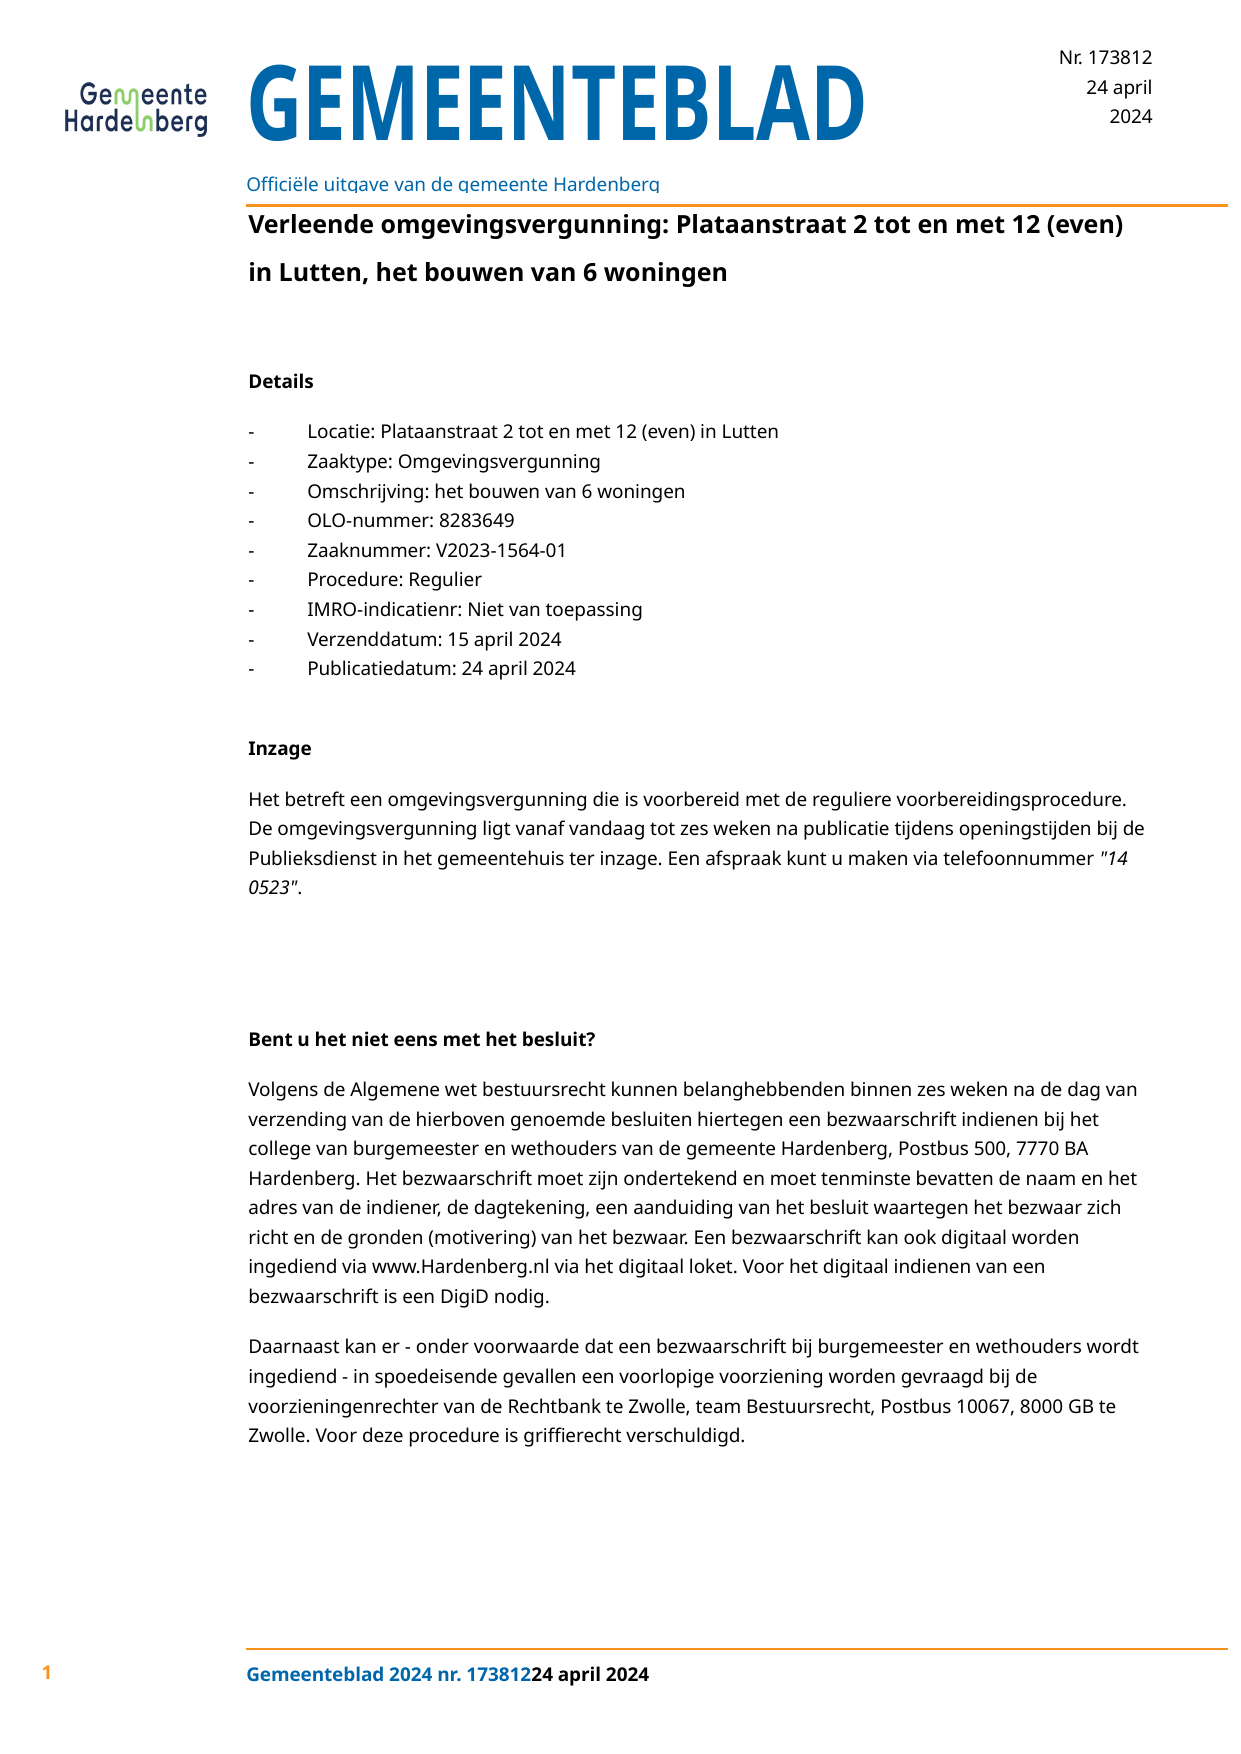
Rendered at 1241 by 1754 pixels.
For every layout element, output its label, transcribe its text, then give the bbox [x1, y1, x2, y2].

list Locatie: Plataanstraat 2 tot en met 12 (even) in Lutten [248, 419, 1152, 444]
text Het betreft een omgevingsvergunning die is voorbereid met de reguliere voorbereidingsprocedure. De omgevingsvergunning ligt vanaf vandaag tot zes weken na publicatie tijdens openingstijden bij de Publieksdienst in het gemeentehuis ter inzage. Een afspraak kunt u maken via telefoonnummer "14 0523". [248, 786, 1152, 900]
text Bent u het niet eens met het besluit? [248, 1026, 1152, 1052]
list Omschrijving: het bouwen van 6 woningen [248, 478, 1152, 504]
list Procedure: Regulier [248, 567, 1152, 592]
text Verleende omgevingsvergunning: Plataanstraat 2 tot en met 12 (even) in Lutten, het bouwen van 6 woningen [248, 207, 1152, 288]
text Inzage [248, 735, 1152, 761]
text Volgens de Algemene wet bestuursrecht kunnen belanghebbenden binnen zes weken na de dag van verzending van de hierboven genoemde besluiten hiertegen een bezwaarschrift indienen bij het college van burgemeester en wethouders van de gemeente Hardenberg, Postbus 500, 7770 BA Hardenberg. Het bezwaarschrift moet zijn ondertekend en moet tenminste bevatten de naam en het adres van de indiener, de dagtekening, een aanduiding van het besluit waartegen het bezwaar zich richt en de gronden (motivering) van het bezwaar. Een bezwaarschrift kan ook digitaal worden ingediend via www.Hardenberg.nl via het digitaal loket. Voor het digitaal indienen van een bezwaarschrift is een DigiD nodig. [248, 1076, 1152, 1309]
list Verzenddatum: 15 april 2024 [248, 626, 1152, 652]
list Zaaktype: Omgevingsvergunning [248, 448, 1152, 474]
picture [41, 47, 231, 172]
text Daarnaast kan er - onder voorwaarde dat een bezwaarschrift bij burgemeester en wethouders wordt ingediend - in spoedeisende gevallen een voorlopige voorziening worden gevraagd bij de voorzieningenrechter van de Rechtbank te Zwolle, team Bestuursrecht, Postbus 10067, 8000 GB te Zwolle. Voor deze procedure is griffierecht verschuldigd. [248, 1334, 1152, 1448]
text Details [248, 368, 1152, 394]
list OLO-nummer: 8283649 [248, 507, 1152, 533]
list Publicatiedatum: 24 april 2024 [248, 655, 1152, 681]
list Zaaknummer: V2023-1564-01 [248, 537, 1152, 563]
list IMRO-indicatienr: Niet van toepassing [248, 596, 1152, 622]
